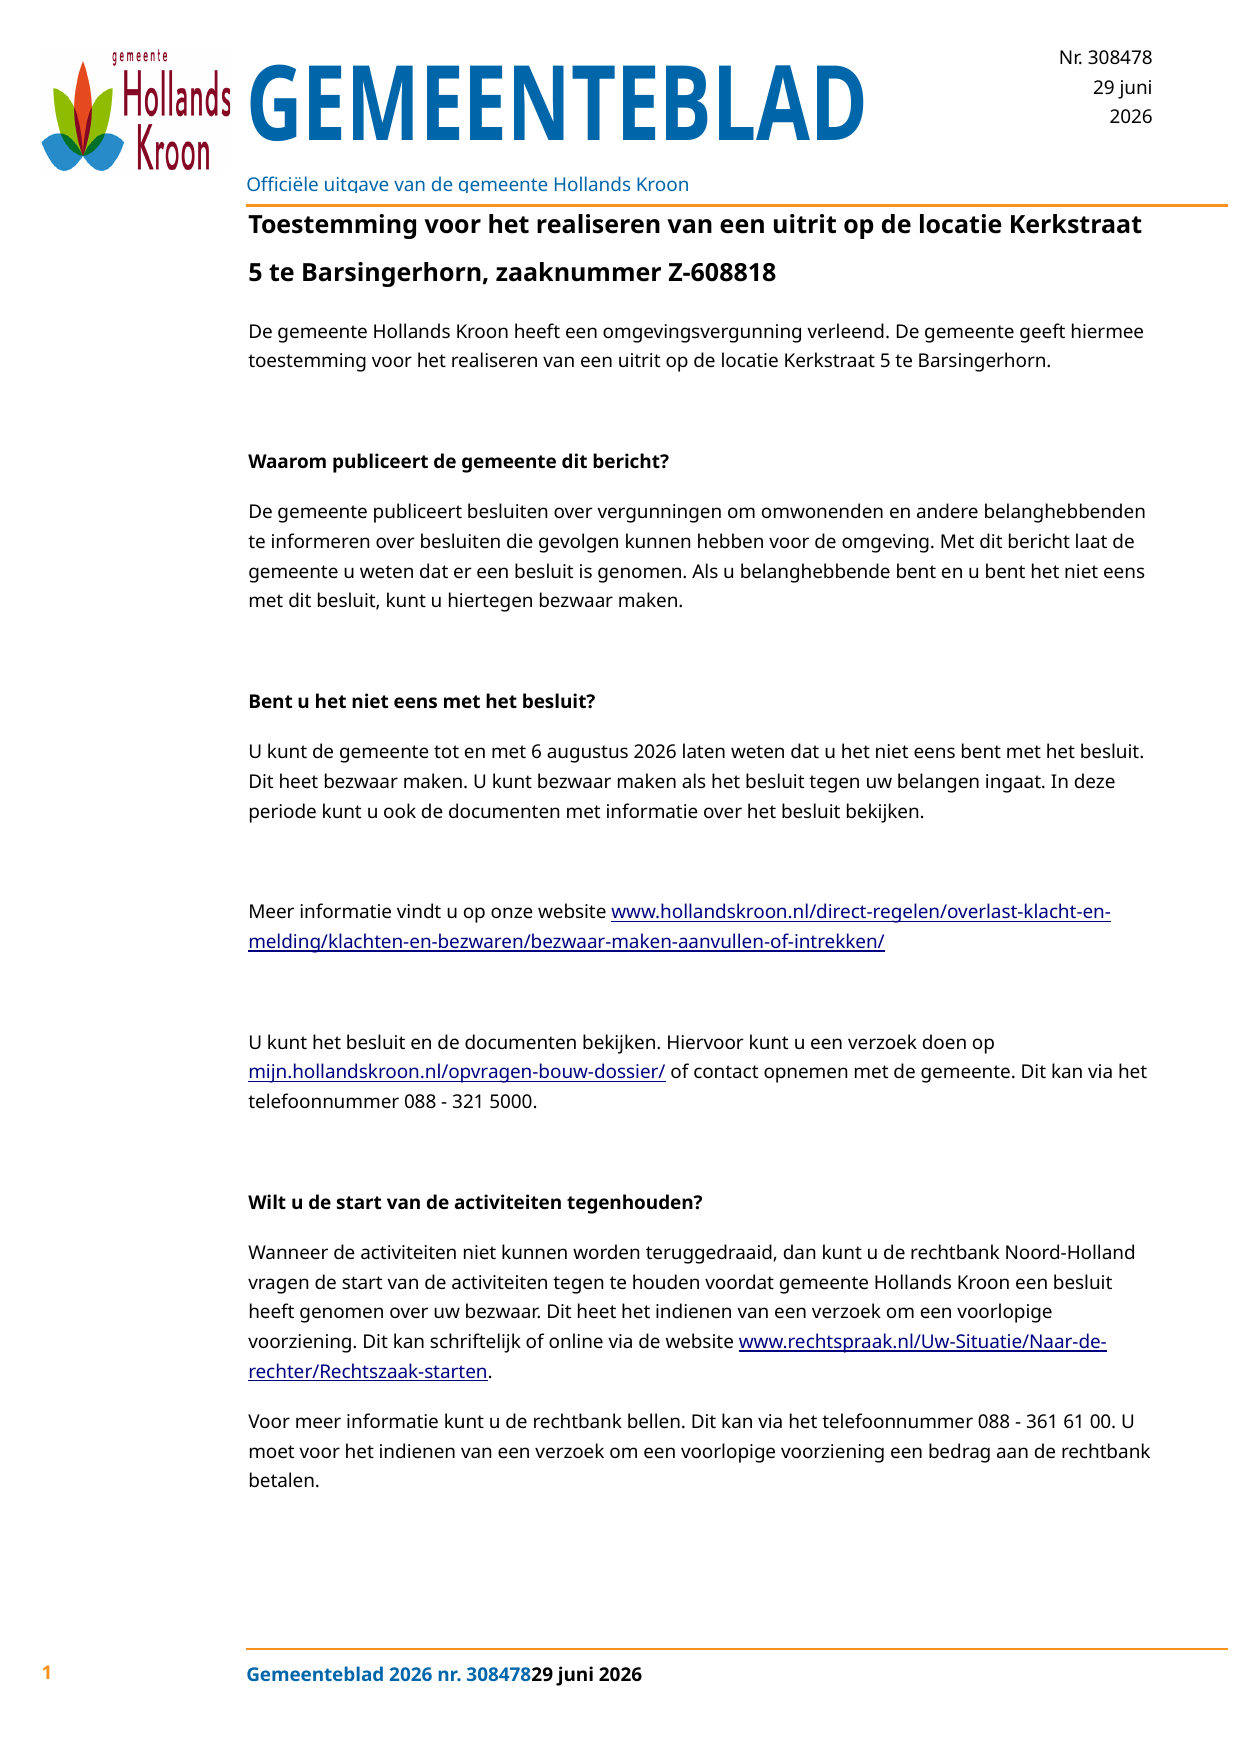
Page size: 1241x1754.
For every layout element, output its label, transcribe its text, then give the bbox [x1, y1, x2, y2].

text Meer informatie vindt u op onze website www.hollandskroon.nl/direct-regelen/overlast-klacht-en-melding/klachten-en-bezwaren/bezwaar-maken-aanvullen-of-intrekken/ [248, 899, 1152, 954]
text Bent u het niet eens met het besluit? [248, 688, 1152, 714]
text De gemeente publiceert besluiten over vergunningen om omwonenden en andere belanghebbenden te informeren over besluiten die gevolgen kunnen hebben voor de omgeving. Met dit bericht laat de gemeente u weten dat er een besluit is genomen. Als u belanghebbende bent en u bent het niet eens met dit besluit, kunt u hiertegen bezwaar maken. [248, 499, 1152, 613]
text De gemeente Hollands Kroon heeft een omgevingsvergunning verleend. De gemeente geeft hiermee toestemming voor het realiseren van een uitrit op de locatie Kerkstraat 5 te Barsingerhorn. [248, 318, 1152, 373]
picture [41, 47, 231, 172]
text Voor meer informatie kunt u de rechtbank bellen. Dit kan via het telefoonnummer 088 - 361 61 00. U moet voor het indienen van een verzoek om een voorlopige voorziening een bedrag aan de rechtbank betalen. [248, 1408, 1152, 1493]
text U kunt het besluit en de documenten bekijken. Hiervoor kunt u een verzoek doen op mijn.hollandskroon.nl/opvragen-bouw-dossier/ of contact opnemen met de gemeente. Dit kan via het telefoonnummer 088 - 321 5000. [248, 1029, 1152, 1114]
text Wanneer de activiteiten niet kunnen worden teruggedraaid, dan kunt u de rechtbank Noord-Holland vragen de start van de activiteiten tegen te houden voordat gemeente Hollands Kroon een besluit heeft genomen over uw bezwaar. Dit heet het indienen van een verzoek om een voorlopige voorziening. Dit kan schriftelijk of online via de website www.rechtspraak.nl/Uw-Situatie/Naar-de-rechter/Rechtszaak-starten. [248, 1239, 1152, 1384]
text Wilt u de start van de activiteiten tegenhouden? [248, 1189, 1152, 1215]
text Toestemming voor het realiseren van een uitrit op de locatie Kerkstraat 5 te Barsingerhorn, zaaknummer Z-608818 [248, 207, 1152, 288]
text Waarom publiceert de gemeente dit bericht? [248, 448, 1152, 474]
text U kunt de gemeente tot en met 6 augustus 2026 laten weten dat u het niet eens bent met het besluit. Dit heet bezwaar maken. U kunt bezwaar maken als het besluit tegen uw belangen ingaat. In deze periode kunt u ook de documenten met informatie over het besluit bekijken. [248, 739, 1152, 824]
